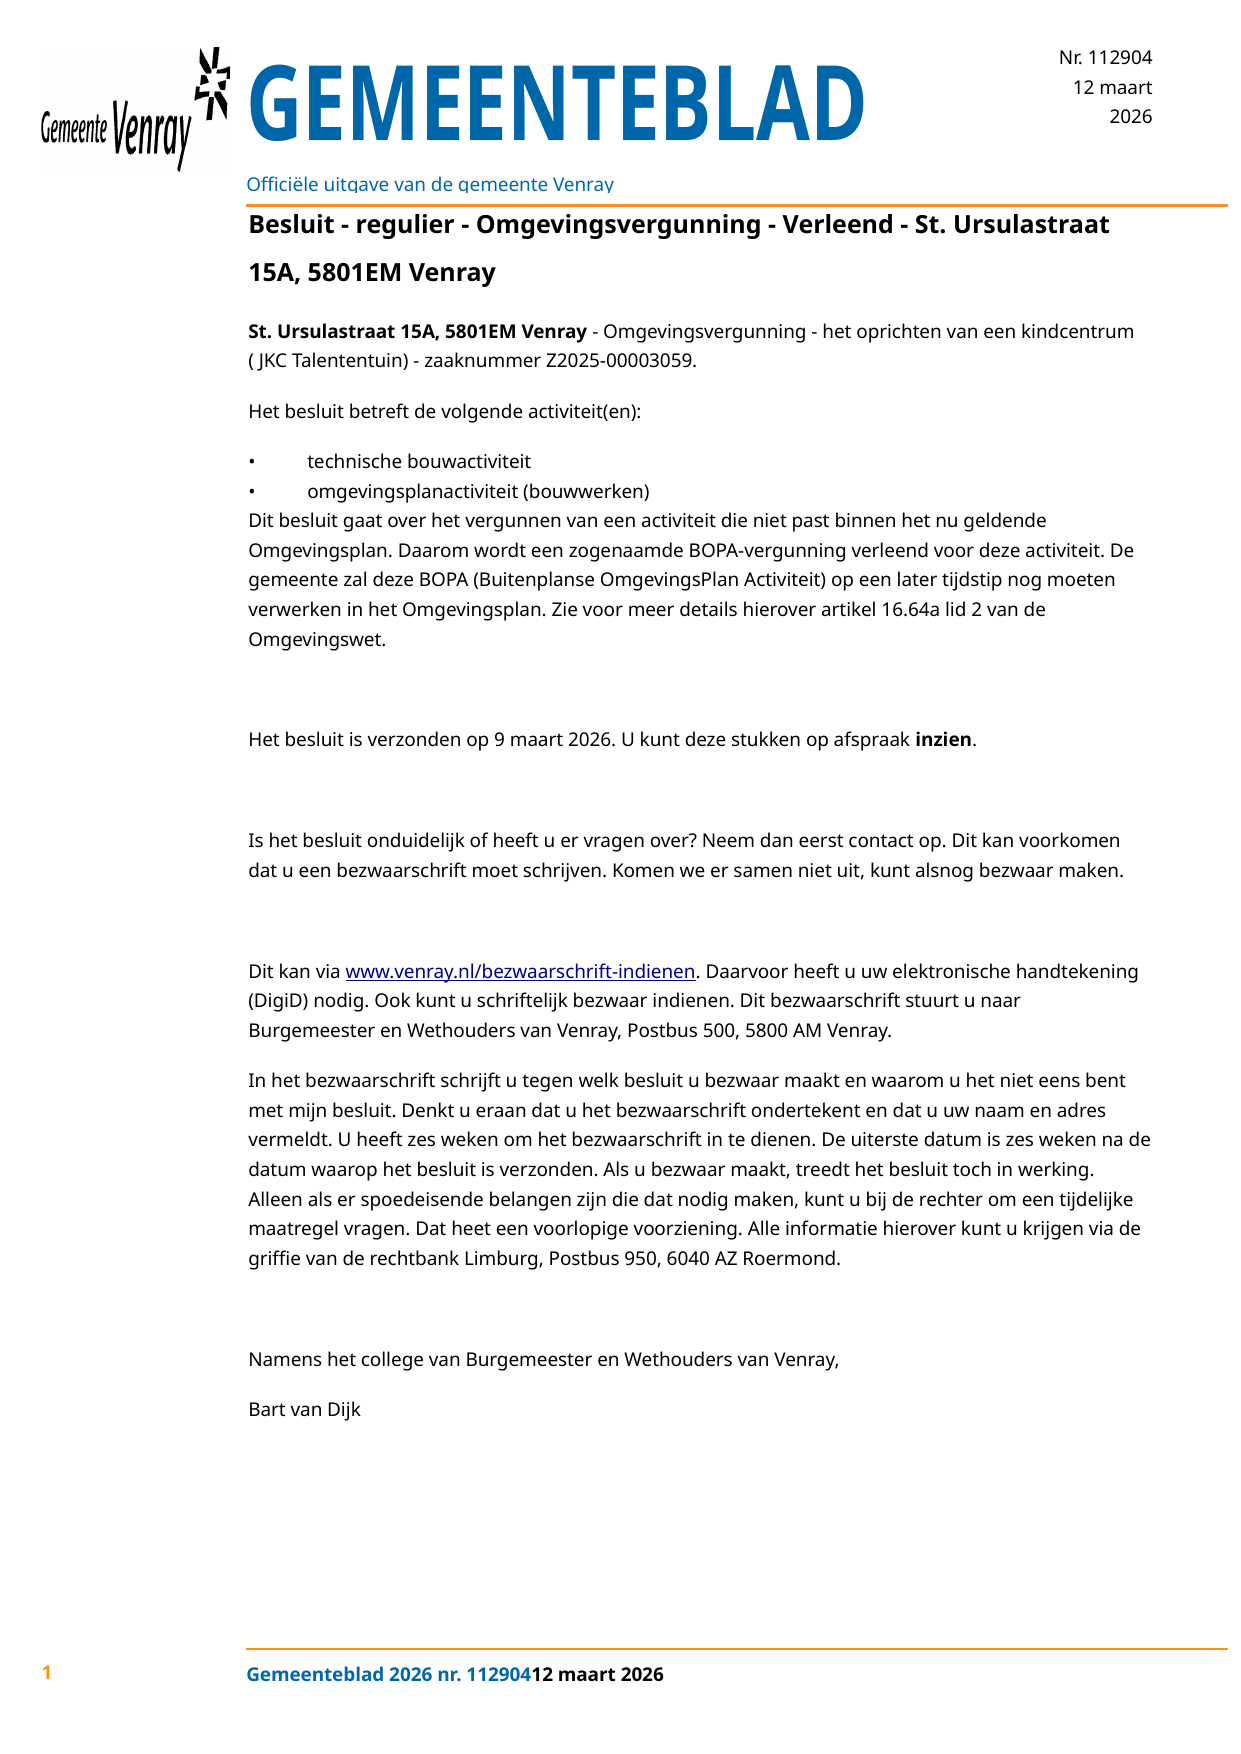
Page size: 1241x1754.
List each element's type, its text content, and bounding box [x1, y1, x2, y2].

text Bart van Dijk [248, 1396, 1152, 1422]
picture [41, 47, 231, 172]
text Besluit - regulier - Omgevingsvergunning - Verleend - St. Ursulastraat 15A, 5801EM Venray [248, 207, 1152, 288]
text Dit kan via www.venray.nl/bezwaarschrift-indienen. Daarvoor heeft u uw elektronische handtekening (DigiD) nodig. Ook kunt u schriftelijk bezwaar indienen. Dit bezwaarschrift stuurt u naar Burgemeester en Wethouders van Venray, Postbus 500, 5800 AM Venray. [248, 958, 1152, 1043]
text Dit besluit gaat over het vergunnen van een activiteit die niet past binnen het nu geldende Omgevingsplan. Daarom wordt een zogenaamde BOPA-vergunning verleend voor deze activiteit. De gemeente zal deze BOPA (Buitenplanse OmgevingsPlan Activiteit) op een later tijdstip nog moeten verwerken in het Omgevingsplan. Zie voor meer details hierover artikel 16.64a lid 2 van de Omgevingswet. [248, 507, 1152, 652]
text Namens het college van Burgemeester en Wethouders van Venray, [248, 1346, 1152, 1372]
text Is het besluit onduidelijk of heeft u er vragen over? Neem dan eerst contact op. Dit kan voorkomen dat u een bezwaarschrift moet schrijven. Komen we er samen niet uit, kunt alsnog bezwaar maken. [248, 827, 1152, 883]
text In het bezwaarschrift schrijft u tegen welk besluit u bezwaar maakt en waarom u het niet eens bent met mijn besluit. Denkt u eraan dat u het bezwaarschrift ondertekent en dat u uw naam en adres vermeldt. U heeft zes weken om het bezwaarschrift in te dienen. De uiterste datum is zes weken na de datum waarop het besluit is verzonden. Als u bezwaar maakt, treedt het besluit toch in werking. Alleen als er spoedeisende belangen zijn die dat nodig maken, kunt u bij de rechter om een tijdelijke maatregel vragen. Dat heet een voorlopige voorziening. Alle informatie hierover kunt u krijgen via de griffie van de rechtbank Limburg, Postbus 950, 6040 AZ Roermond. [248, 1067, 1152, 1271]
list omgevingsplanactiviteit (bouwwerken) [248, 478, 1152, 504]
list technische bouwactiviteit [248, 448, 1152, 474]
text Het besluit betreft de volgende activiteit(en): [248, 398, 1152, 424]
text St. Ursulastraat 15A, 5801EM Venray - Omgevingsvergunning - het oprichten van een kindcentrum ( JKC Talententuin) - zaaknummer Z2025-00003059. [248, 318, 1152, 373]
text Het besluit is verzonden op 9 maart 2026. U kunt deze stukken op afspraak inzien. [248, 727, 1152, 752]
